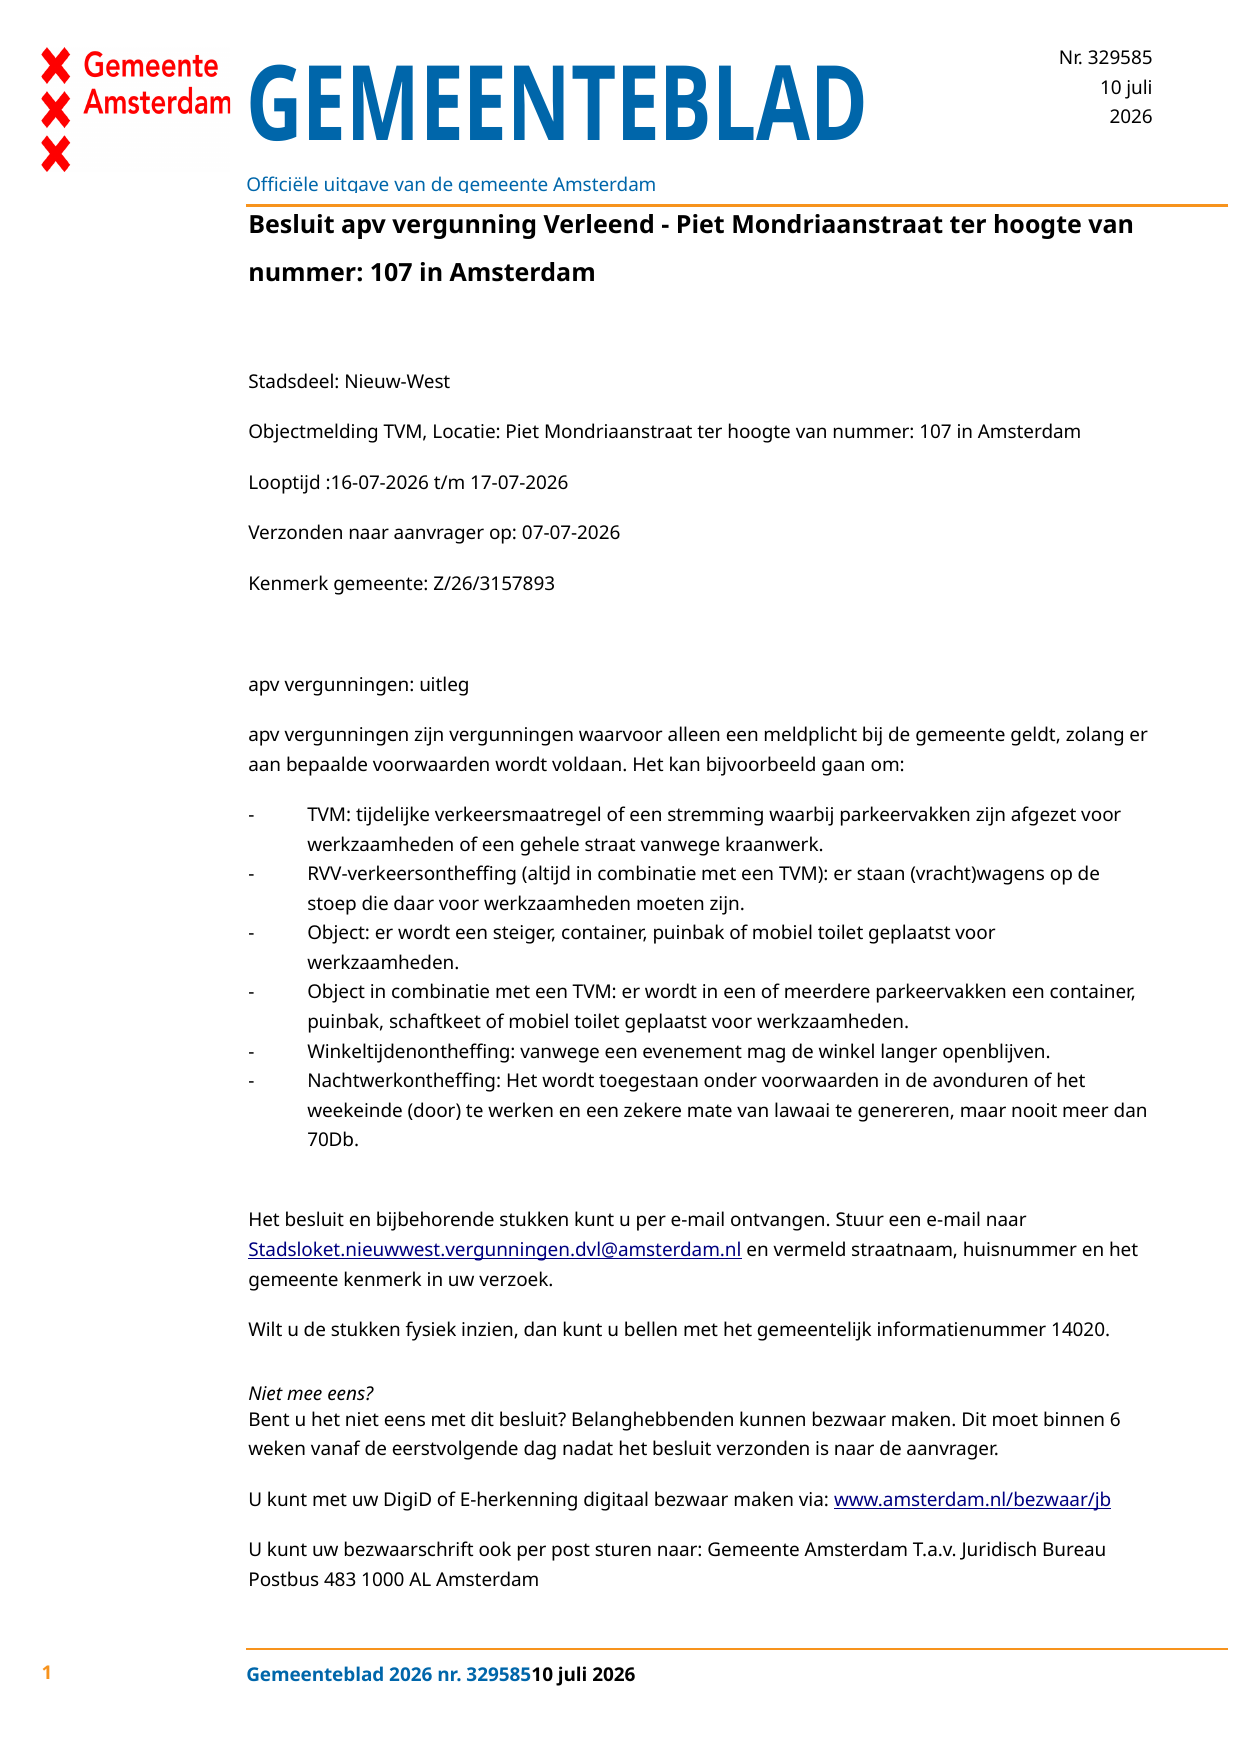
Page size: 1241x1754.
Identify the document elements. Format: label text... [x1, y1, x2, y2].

text U kunt uw bezwaarschrift ook per post sturen naar: Gemeente Amsterdam T.a.v. Juridisch Bureau Postbus 483 1000 AL Amsterdam [248, 1536, 1152, 1592]
text Stadsdeel: Nieuw-West [248, 368, 1152, 394]
list Object: er wordt een steiger, container, puinbak of mobiel toilet geplaatst voor werkzaamheden. [248, 919, 1152, 975]
list RVV-verkeersontheffing (altijd in combinatie met een TVM): er staan (vracht)wagens op de stoep die daar voor werkzaamheden moeten zijn. [248, 860, 1152, 916]
text Objectmelding TVM, Locatie: Piet Mondriaanstraat ter hoogte van nummer: 107 in Amsterdam [248, 419, 1152, 444]
text Wilt u de stukken fysiek inzien, dan kunt u bellen met het gemeentelijk informatienummer 14020. [248, 1316, 1152, 1342]
text U kunt met uw DigiD of E-herkenning digitaal bezwaar maken via: www.amsterdam.nl/bezwaar/jb [248, 1486, 1152, 1512]
text Het besluit en bijbehorende stukken kunt u per e-mail ontvangen. Stuur een e-mail naar Stadsloket.nieuwwest.vergunningen.dvl@amsterdam.nl en vermeld straatnaam, huisnummer en het gemeente kenmerk in uw verzoek. [248, 1207, 1152, 1292]
text Verzonden naar aanvrager op: 07-07-2026 [248, 519, 1152, 545]
text Niet mee eens? [248, 1380, 1152, 1406]
text apv vergunningen: uitleg [248, 671, 1152, 697]
list Object in combinatie met een TVM: er wordt in een of meerdere parkeervakken een container, puinbak, schaftkeet of mobiel toilet geplaatst voor werkzaamheden. [248, 979, 1152, 1034]
text Looptijd :16-07-2026 t/m 17-07-2026 [248, 469, 1152, 495]
picture [41, 47, 231, 172]
text apv vergunningen zijn vergunningen waarvoor alleen een meldplicht bij de gemeente geldt, zolang er aan bepaalde voorwaarden wordt voldaan. Het kan bijvoorbeeld gaan om: [248, 721, 1152, 777]
text Kenmerk gemeente: Z/26/3157893 [248, 570, 1152, 596]
text Besluit apv vergunning Verleend - Piet Mondriaanstraat ter hoogte van nummer: 107 in Amsterdam [248, 207, 1152, 288]
list Nachtwerkontheffing: Het wordt toegestaan onder voorwaarden in de avonduren of het weekeinde (door) te werken en een zekere mate van lawaai te genereren, maar nooit meer dan 70Db. [248, 1067, 1152, 1152]
text Bent u het niet eens met dit besluit? Belanghebbenden kunnen bezwaar maken. Dit moet binnen 6 weken vanaf de eerstvolgende dag nadat het besluit verzonden is naar de aanvrager. [248, 1406, 1152, 1461]
list Winkeltijdenontheffing: vanwege een evenement mag de winkel langer openblijven. [248, 1038, 1152, 1064]
list TVM: tijdelijke verkeersmaatregel of een stremming waarbij parkeervakken zijn afgezet voor werkzaamheden of een gehele straat vanwege kraanwerk. [248, 801, 1152, 857]
